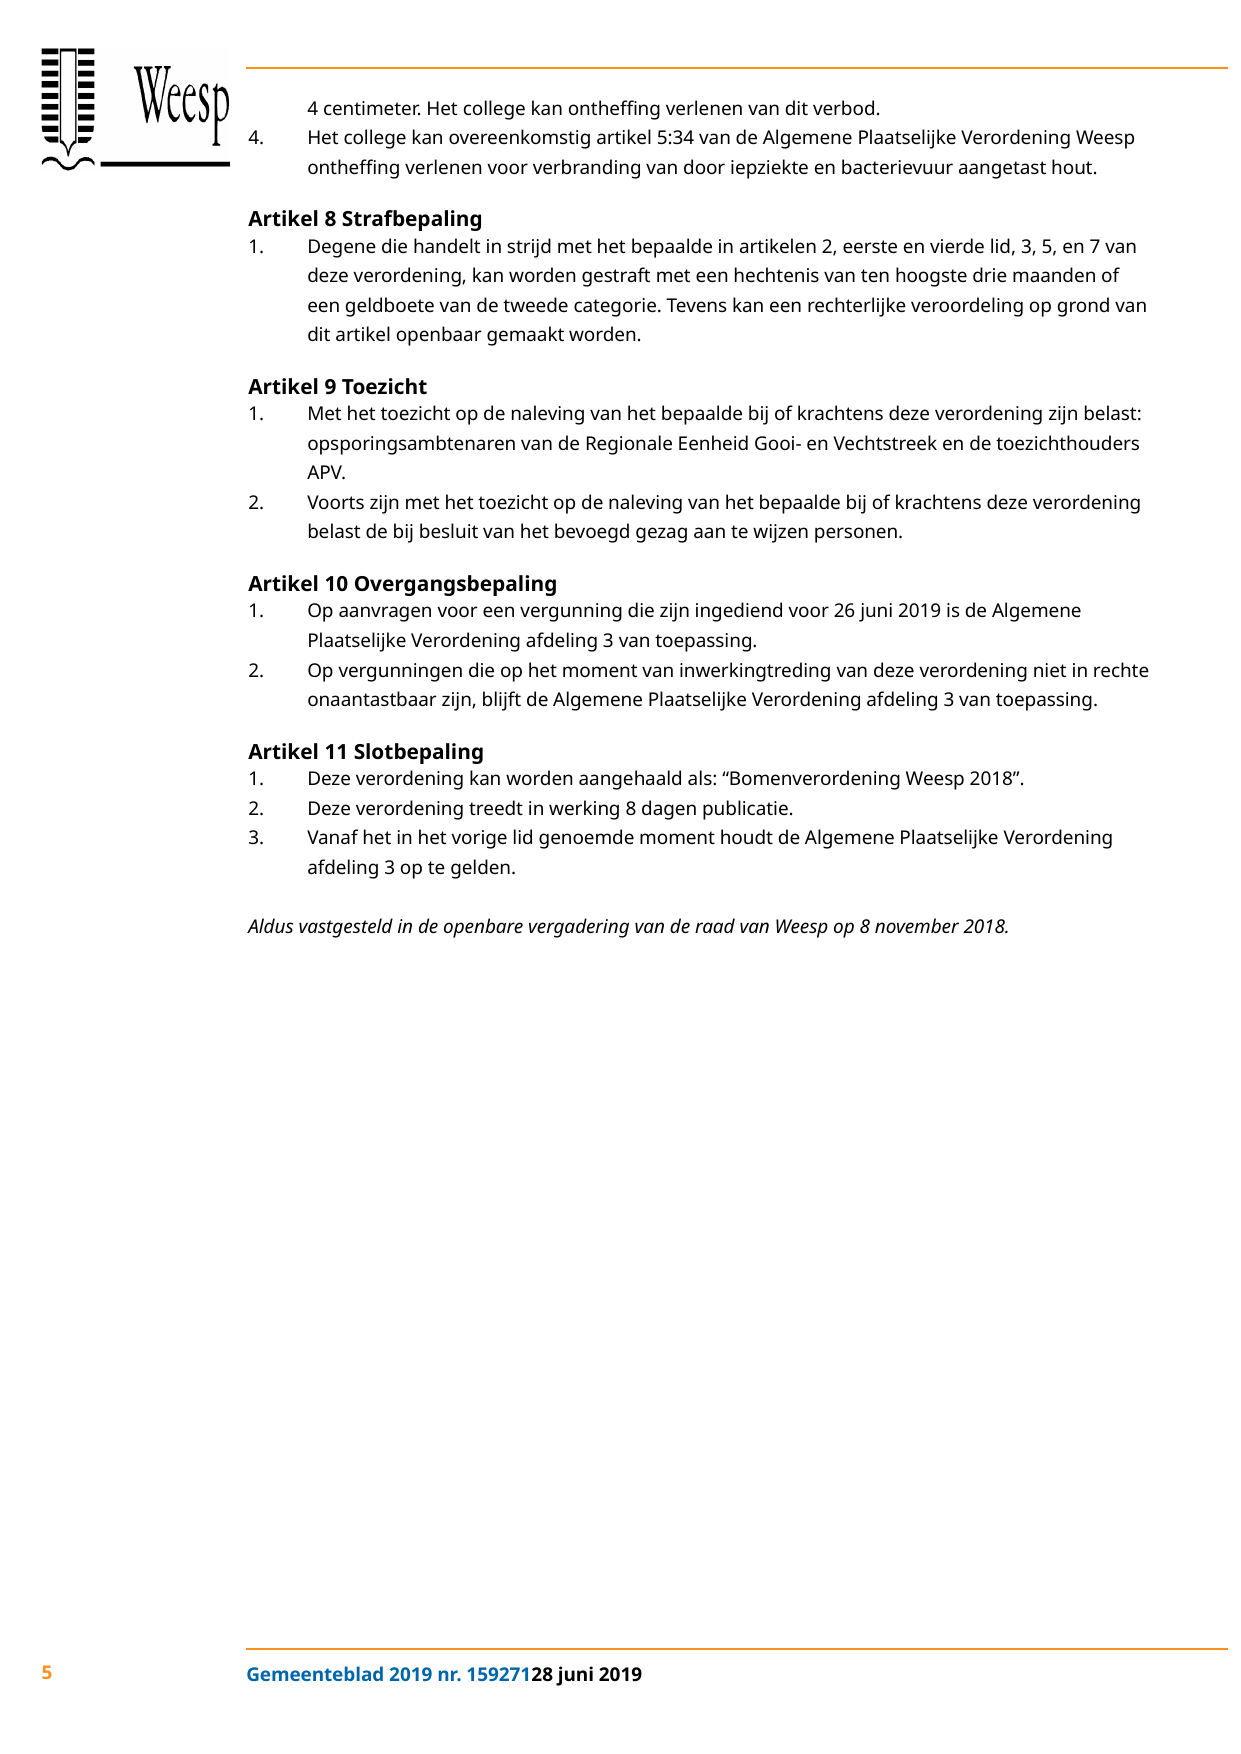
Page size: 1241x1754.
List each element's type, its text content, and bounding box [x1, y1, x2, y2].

text Artikel 9 Toezicht [248, 372, 1152, 400]
list Op aanvragen voor een vergunning die zijn ingediend voor 26 juni 2019 is de Algemene Plaatselijke Verordening afdeling 3 van toepassing. [248, 598, 1152, 653]
list Met het toezicht op de naleving van het bepaalde bij of krachtens deze verordening zijn belast: opsporingsambtenaren van de Regionale Eenheid Gooi- en Vechtstreek en de toezichthouders APV. [248, 400, 1152, 485]
list Het college kan overeenkomstig artikel 5:34 van de Algemene Plaatselijke Verordening Weesp ontheffing verlenen voor verbranding van door iepziekte en bacterievuur aangetast hout. [248, 124, 1152, 180]
list Voorts zijn met het toezicht op de naleving van het bepaalde bij of krachtens deze verordening belast de bij besluit van het bevoegd gezag aan te wijzen personen. [248, 489, 1152, 544]
text Artikel 11 Slotbepaling [248, 737, 1152, 765]
text Aldus vastgesteld in de openbare vergadering van de raad van Weesp op 8 november 2018. [248, 913, 1152, 939]
list Deze verordening treedt in werking 8 dagen publicatie. [248, 795, 1152, 821]
list Deze verordening kan worden aangehaald als: “Bomenverordening Weesp 2018”. [248, 765, 1152, 791]
text Artikel 8 Strafbepaling [248, 204, 1152, 233]
text Artikel 10 Overgangsbepaling [248, 569, 1152, 598]
list Op vergunningen die op het moment van inwerkingtreding van deze verordening niet in rechte onaantastbaar zijn, blijft de Algemene Plaatselijke Verordening afdeling 3 van toepassing. [248, 657, 1152, 712]
list 4 centimeter. Het college kan ontheffing verlenen van dit verbod. [248, 95, 1152, 121]
list Degene die handelt in strijd met het bepaalde in artikelen 2, eerste en vierde lid, 3, 5, en 7 van deze verordening, kan worden gestraft met een hechtenis van ten hoogste drie maanden of een geldboete van de tweede categorie. Tevens kan een rechterlijke veroordeling op grond van dit artikel openbaar gemaakt worden. [248, 233, 1152, 347]
list Vanaf het in het vorige lid genoemde moment houdt de Algemene Plaatselijke Verordening afdeling 3 op te gelden. [248, 824, 1152, 880]
picture [41, 47, 231, 172]
